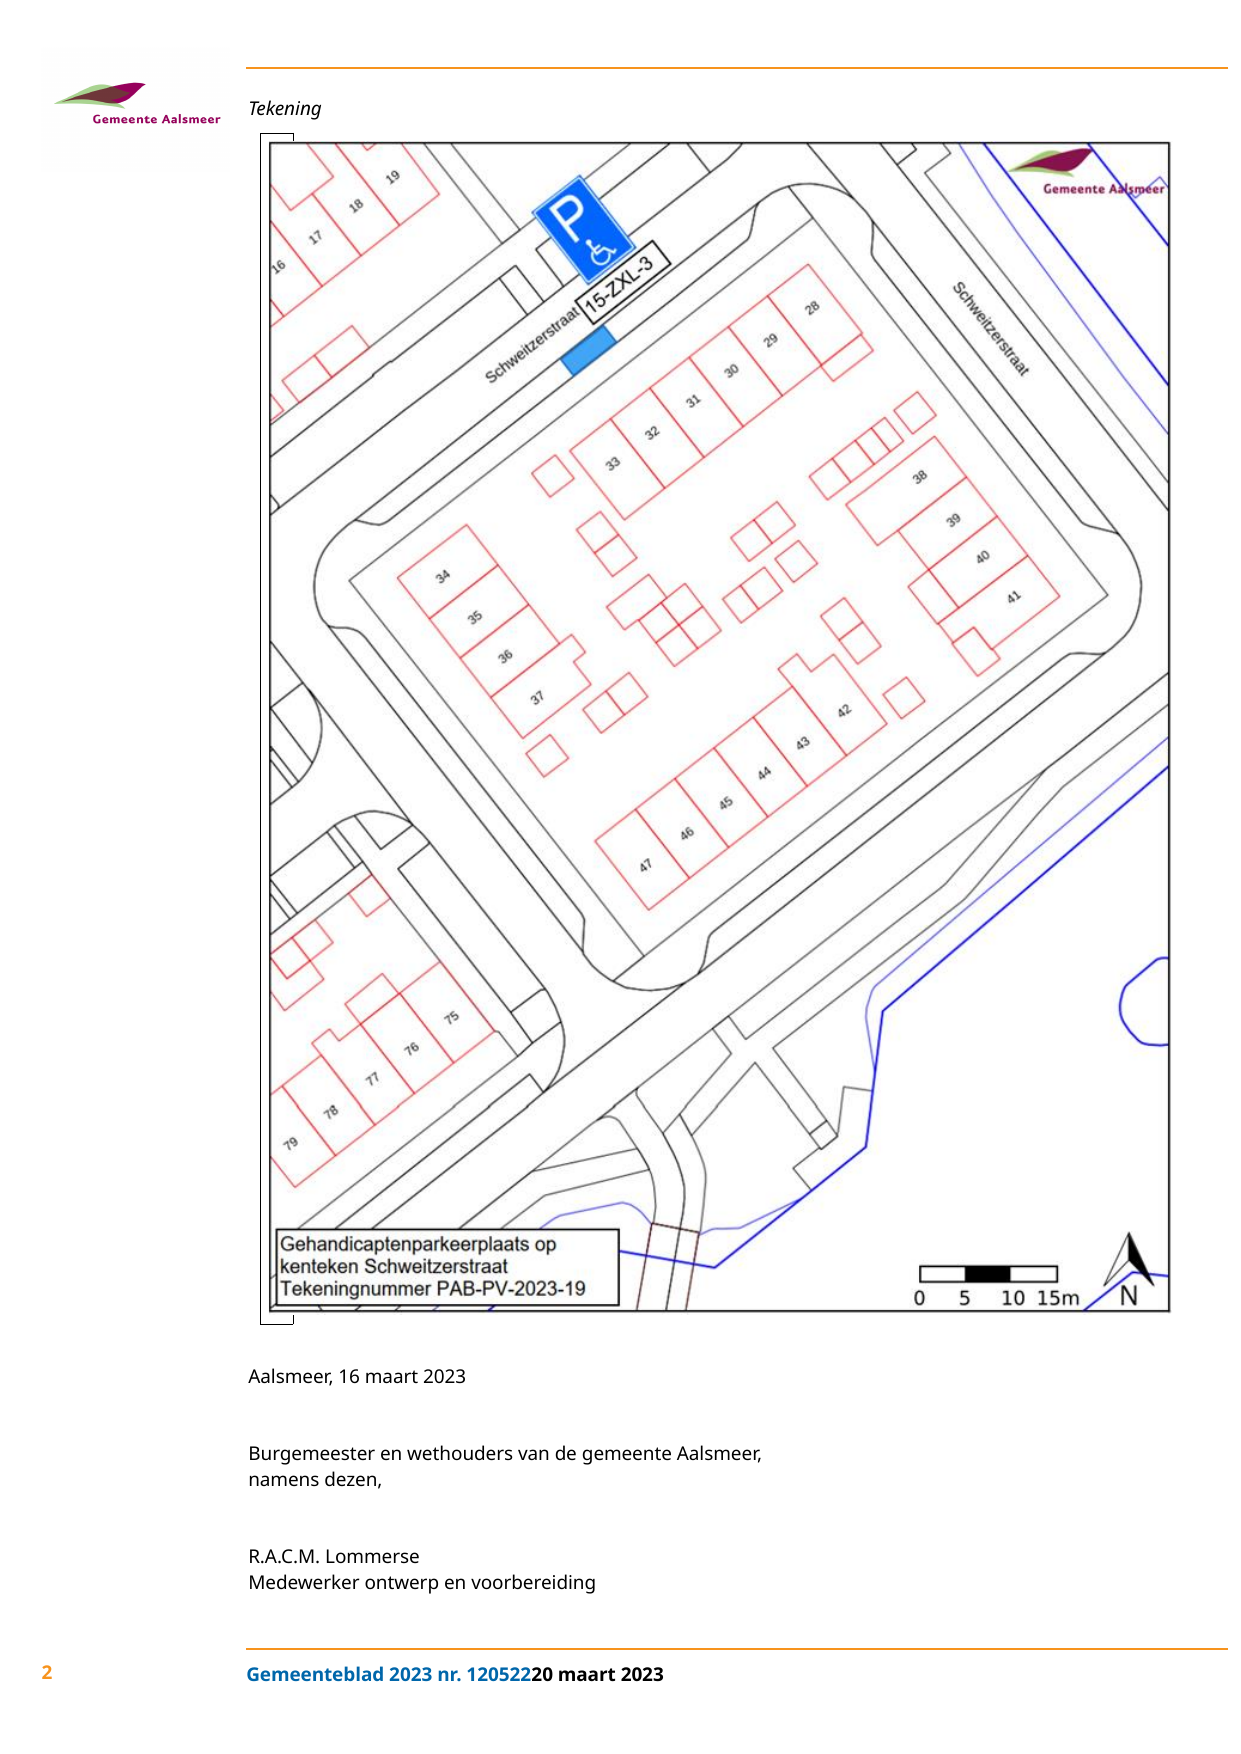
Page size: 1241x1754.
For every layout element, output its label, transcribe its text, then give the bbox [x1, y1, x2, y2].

text namens dezen, [248, 1466, 1152, 1492]
text R.A.C.M. Lommerse [248, 1543, 1152, 1569]
text Medewerker ontwerp en voorbereiding [248, 1569, 1152, 1595]
text Burgemeester en wethouders van de gemeente Aalsmeer, [248, 1441, 1152, 1466]
text Tekening [248, 95, 1152, 121]
picture [268, 141, 1173, 1315]
picture [41, 47, 231, 172]
text Aalsmeer, 16 maart 2023 [248, 1363, 1152, 1389]
